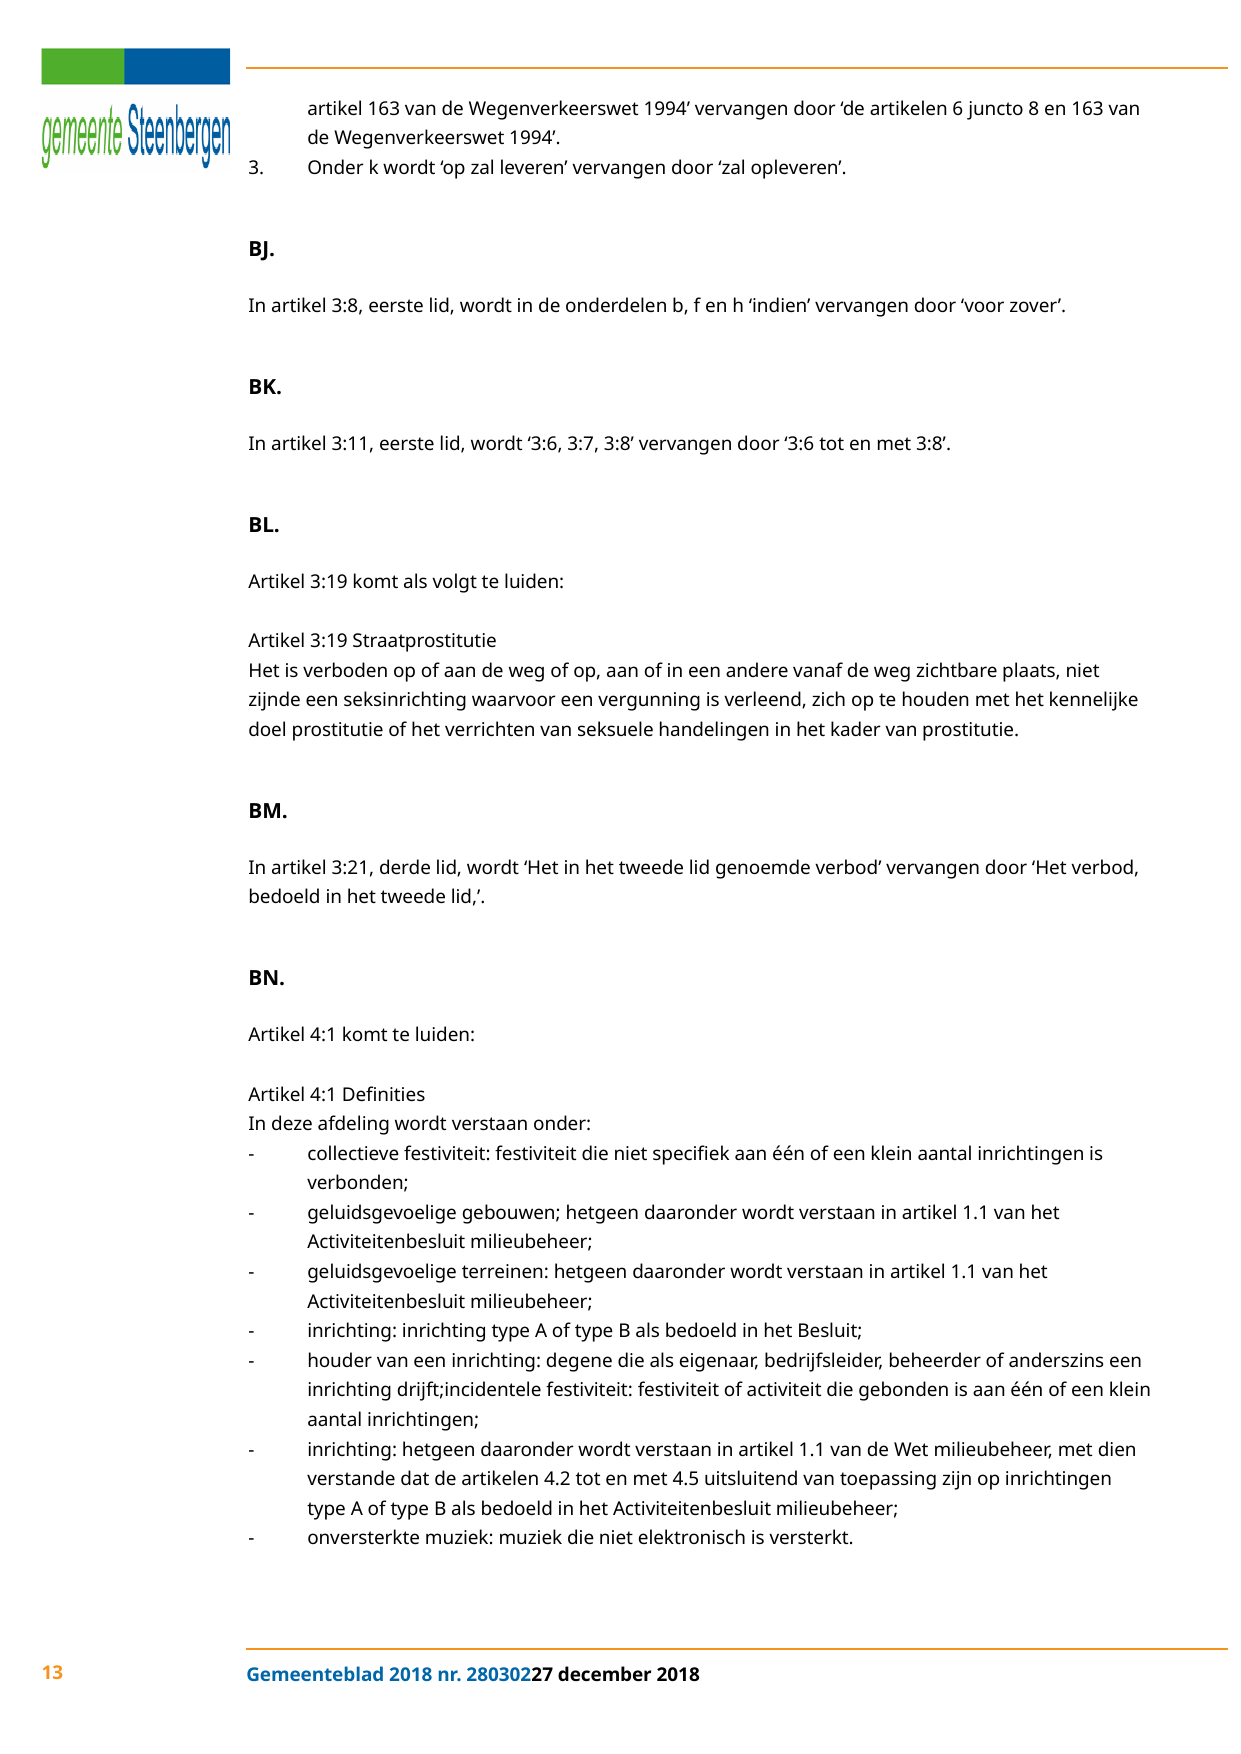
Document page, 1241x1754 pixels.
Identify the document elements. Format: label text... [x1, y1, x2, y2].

list Onder k wordt ‘op zal leveren’ vervangen door ‘zal opleveren’. [248, 154, 1152, 180]
text BK. [248, 372, 1152, 400]
text BJ. [248, 234, 1152, 262]
list artikel 163 van de Wegenverkeerswet 1994’ vervangen door ‘de artikelen 6 juncto 8 en 163 van de Wegenverkeerswet 1994’. [248, 95, 1152, 150]
text In artikel 3:8, eerste lid, wordt in de onderdelen b, f en h ‘indien’ vervangen door ‘voor zover’. [248, 292, 1152, 318]
text Artikel 4:1 Definities [248, 1081, 1152, 1106]
list houder van een inrichting: degene die als eigenaar, bedrijfsleider, beheerder of anderszins een inrichting drijft;incidentele festiviteit: festiviteit of activiteit die gebonden is aan één of een klein aantal inrichtingen; [248, 1347, 1152, 1432]
list inrichting: hetgeen daaronder wordt verstaan in artikel 1.1 van de Wet milieubeheer, met dien verstande dat de artikelen 4.2 tot en met 4.5 uitsluitend van toepassing zijn op inrichtingen type A of type B als bedoeld in het Activiteitenbesluit milieubeheer; [248, 1436, 1152, 1521]
list collectieve festiviteit: festiviteit die niet specifiek aan één of een klein aantal inrichtingen is verbonden; [248, 1140, 1152, 1195]
text In artikel 3:11, eerste lid, wordt ‘3:6, 3:7, 3:8’ vervangen door ‘3:6 tot en met 3:8’. [248, 430, 1152, 456]
text In deze afdeling wordt verstaan onder: [248, 1110, 1152, 1136]
text BL. [248, 510, 1152, 538]
text In artikel 3:21, derde lid, wordt ‘Het in het tweede lid genoemde verbod’ vervangen door ‘Het verbod, bedoeld in het tweede lid,’. [248, 854, 1152, 909]
text BN. [248, 963, 1152, 992]
picture [41, 47, 231, 172]
list inrichting: inrichting type A of type B als bedoeld in het Besluit; [248, 1317, 1152, 1343]
text Artikel 3:19 Straatprostitutie [248, 627, 1152, 653]
list geluidsgevoelige terreinen: hetgeen daaronder wordt verstaan in artikel 1.1 van het Activiteitenbesluit milieubeheer; [248, 1258, 1152, 1313]
list geluidsgevoelige gebouwen; hetgeen daaronder wordt verstaan in artikel 1.1 van het Activiteitenbesluit milieubeheer; [248, 1199, 1152, 1254]
text Het is verboden op of aan de weg of op, aan of in een andere vanaf de weg zichtbare plaats, niet zijnde een seksinrichting waarvoor een vergunning is verleend, zich op te houden met het kennelijke doel prostitutie of het verrichten van seksuele handelingen in het kader van prostitutie. [248, 657, 1152, 742]
list onversterkte muziek: muziek die niet elektronisch is versterkt. [248, 1524, 1152, 1550]
text Artikel 3:19 komt als volgt te luiden: [248, 568, 1152, 594]
text Artikel 4:1 komt te luiden: [248, 1022, 1152, 1047]
text BM. [248, 796, 1152, 824]
